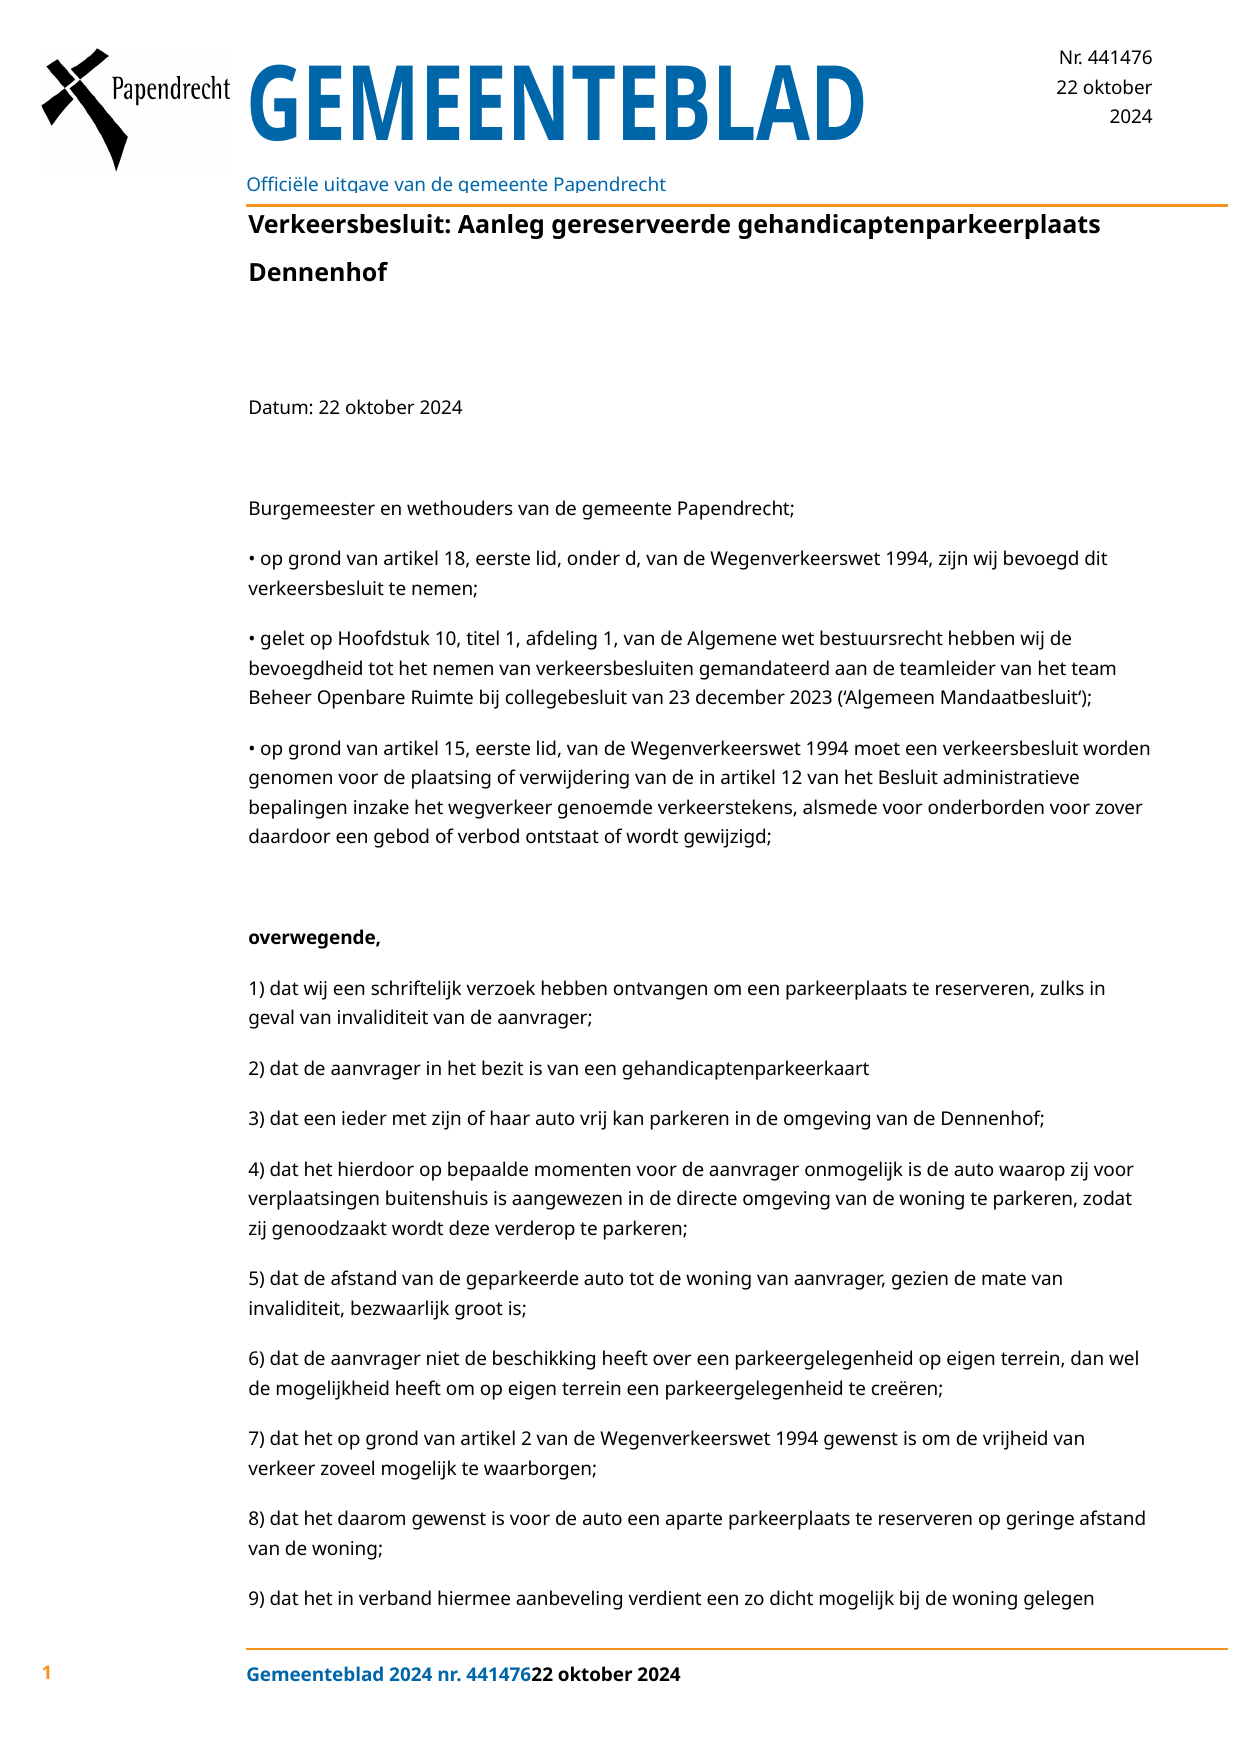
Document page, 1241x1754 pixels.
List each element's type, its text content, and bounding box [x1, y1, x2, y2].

text Burgemeester en wethouders van de gemeente Papendrecht; [248, 495, 1152, 521]
text Verkeersbesluit: Aanleg gereserveerde gehandicaptenparkeerplaats Dennenhof [248, 207, 1152, 288]
text • gelet op Hoofdstuk 10, titel 1, afdeling 1, van de Algemene wet bestuursrecht hebben wij de bevoegdheid tot het nemen van verkeersbesluiten gemandateerd aan de teamleider van het team Beheer Openbare Ruimte bij collegebesluit van 23 december 2023 (‘Algemeen Mandaatbesluit‘); [248, 625, 1152, 710]
picture [41, 47, 231, 172]
text 1) dat wij een schriftelijk verzoek hebben ontvangen om een parkeerplaats te reserveren, zulks in geval van invaliditeit van de aanvrager; [248, 975, 1152, 1030]
text • op grond van artikel 15, eerste lid, van de Wegenverkeerswet 1994 moet een verkeersbesluit worden genomen voor de plaatsing of verwijdering van de in artikel 12 van het Besluit administratieve bepalingen inzake het wegverkeer genoemde verkeerstekens, alsmede voor onderborden voor zover daardoor een gebod of verbod ontstaat of wordt gewijzigd; [248, 735, 1152, 849]
text • op grond van artikel 18, eerste lid, onder d, van de Wegenverkeerswet 1994, zijn wij bevoegd dit verkeersbesluit te nemen; [248, 545, 1152, 601]
text 6) dat de aanvrager niet de beschikking heeft over een parkeergelegenheid op eigen terrein, dan wel de mogelijkheid heeft om op eigen terrein een parkeergelegenheid te creëren; [248, 1345, 1152, 1401]
text 8) dat het daarom gewenst is voor de auto een aparte parkeerplaats te reserveren op geringe afstand van de woning; [248, 1505, 1152, 1561]
text 2) dat de aanvrager in het bezit is van een gehandicaptenparkeerkaart [248, 1055, 1152, 1081]
text 5) dat de afstand van de geparkeerde auto tot de woning van aanvrager, gezien de mate van invaliditeit, bezwaarlijk groot is; [248, 1265, 1152, 1321]
text 7) dat het op grond van artikel 2 van de Wegenverkeerswet 1994 gewenst is om de vrijheid van verkeer zoveel mogelijk te waarborgen; [248, 1425, 1152, 1481]
text overwegende, [248, 924, 1152, 950]
text Datum: 22 oktober 2024 [248, 394, 1152, 420]
text 4) dat het hierdoor op bepaalde momenten voor de aanvrager onmogelijk is de auto waarop zij voor verplaatsingen buitenshuis is aangewezen in de directe omgeving van de woning te parkeren, zodat zij genoodzaakt wordt deze verderop te parkeren; [248, 1156, 1152, 1241]
text 3) dat een ieder met zijn of haar auto vrij kan parkeren in de omgeving van de Dennenhof; [248, 1105, 1152, 1131]
text 9) dat het in verband hiermee aanbeveling verdient een zo dicht mogelijk bij de woning gelegen [248, 1585, 1152, 1611]
